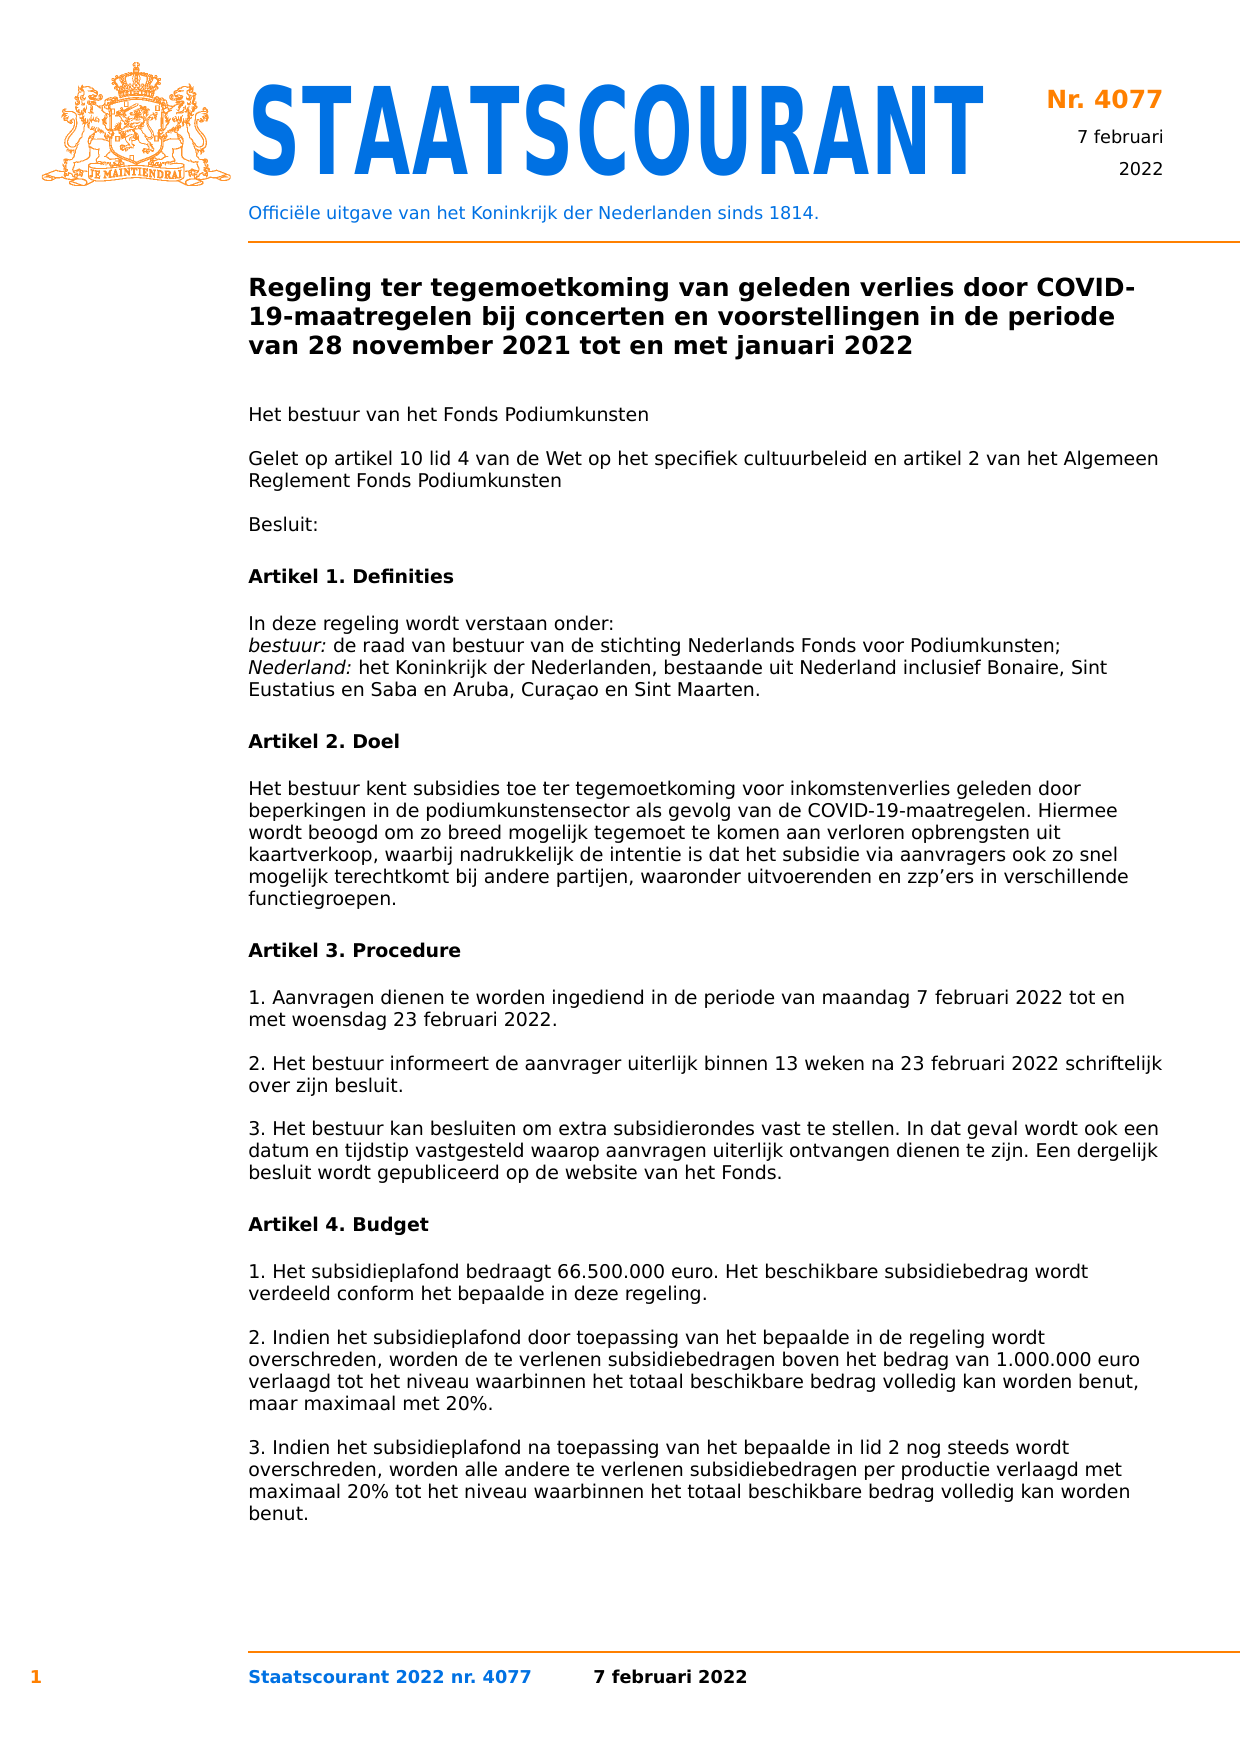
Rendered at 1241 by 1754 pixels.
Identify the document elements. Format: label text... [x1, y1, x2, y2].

picture [41, 62, 231, 186]
table_cell 2022 [998, 153, 1240, 203]
text Gelet op artikel 10 lid 4 van de Wet op het specifiek cultuurbeleid en artikel 2 van het Algemeen Reglement Fonds Podiumkunsten [248, 448, 1163, 492]
subtitle Artikel 4. Budget [248, 1214, 1163, 1236]
table_cell 7 februari [998, 121, 1240, 153]
text Het bestuur van het Fonds Podiumkunsten [248, 404, 1163, 426]
text 1. Het subsidieplafond bedraagt 66.500.000 euro. Het beschikbare subsidiebedrag wordt verdeeld conform het bepaalde in deze regeling. [248, 1261, 1163, 1305]
subtitle Artikel 3. Procedure [248, 940, 1163, 962]
text 2. Indien het subsidieplafond door toepassing van het bepaalde in de regeling wordt overschreden, worden de te verlenen subsidiebedragen boven het bedrag van 1.000.000 euro verlaagd tot het niveau waarbinnen het totaal beschikbare bedrag volledig kan worden benut, maar maximaal met 20%. [248, 1327, 1163, 1415]
text Het bestuur kent subsidies toe ter tegemoetkoming voor inkomstenverlies geleden door beperkingen in de podiumkunstensector als gevolg van de COVID-19-maatregelen. Hiermee wordt beoogd om zo breed mogelijk tegemoet te komen aan verloren opbrengsten uit kaartverkoop, waarbij nadrukkelijk de intentie is dat het subsidie via aanvragers ook zo snel mogelijk terechtkomt bij andere partijen, waaronder uitvoerenden en zzp’ers in verschillende functiegroepen. [248, 778, 1163, 910]
text Besluit: [248, 514, 1163, 536]
subtitle Artikel 1. Definities [248, 566, 1163, 588]
text In deze regeling wordt verstaan onder: [248, 613, 1163, 635]
table_cell Officiële uitgave van het Koninkrijk der Nederlanden sinds 1814. [248, 203, 1240, 241]
subtitle Regeling ter tegemoetkoming van geleden verlies door COVID-19-maatregelen bij concerten en voorstellingen in de periode van 28 november 2021 tot en met januari 2022 [248, 273, 1163, 361]
table_header STAATSCOURANT [248, 62, 998, 203]
subtitle Artikel 2. Doel [248, 731, 1163, 753]
text 3. Het bestuur kan besluiten om extra subsidierondes vast te stellen. In dat geval wordt ook een datum en tijdstip vastgesteld waarop aanvragen uiterlijk ontvangen dienen te zijn. Een dergelijk besluit wordt gepubliceerd op de website van het Fonds. [248, 1118, 1163, 1184]
table_header [25, 62, 248, 241]
text bestuur: de raad van bestuur van de stichting Nederlands Fonds voor Podiumkunsten; [248, 635, 1163, 657]
text Nederland: het Koninkrijk der Nederlanden, bestaande uit Nederland inclusief Bonaire, Sint Eustatius en Saba en Aruba, Curaçao en Sint Maarten. [248, 657, 1163, 701]
text 1. Aanvragen dienen te worden ingediend in de periode van maandag 7 februari 2022 tot en met woensdag 23 februari 2022. [248, 987, 1163, 1031]
text 3. Indien het subsidieplafond na toepassing van het bepaalde in lid 2 nog steeds wordt overschreden, worden alle andere te verlenen subsidiebedragen per productie verlaagd met maximaal 20% tot het niveau waarbinnen het totaal beschikbare bedrag volledig kan worden benut. [248, 1437, 1163, 1525]
table_header Nr. 4077 [998, 62, 1240, 121]
text 2. Het bestuur informeert de aanvrager uiterlijk binnen 13 weken na 23 februari 2022 schriftelijk over zijn besluit. [248, 1052, 1163, 1096]
